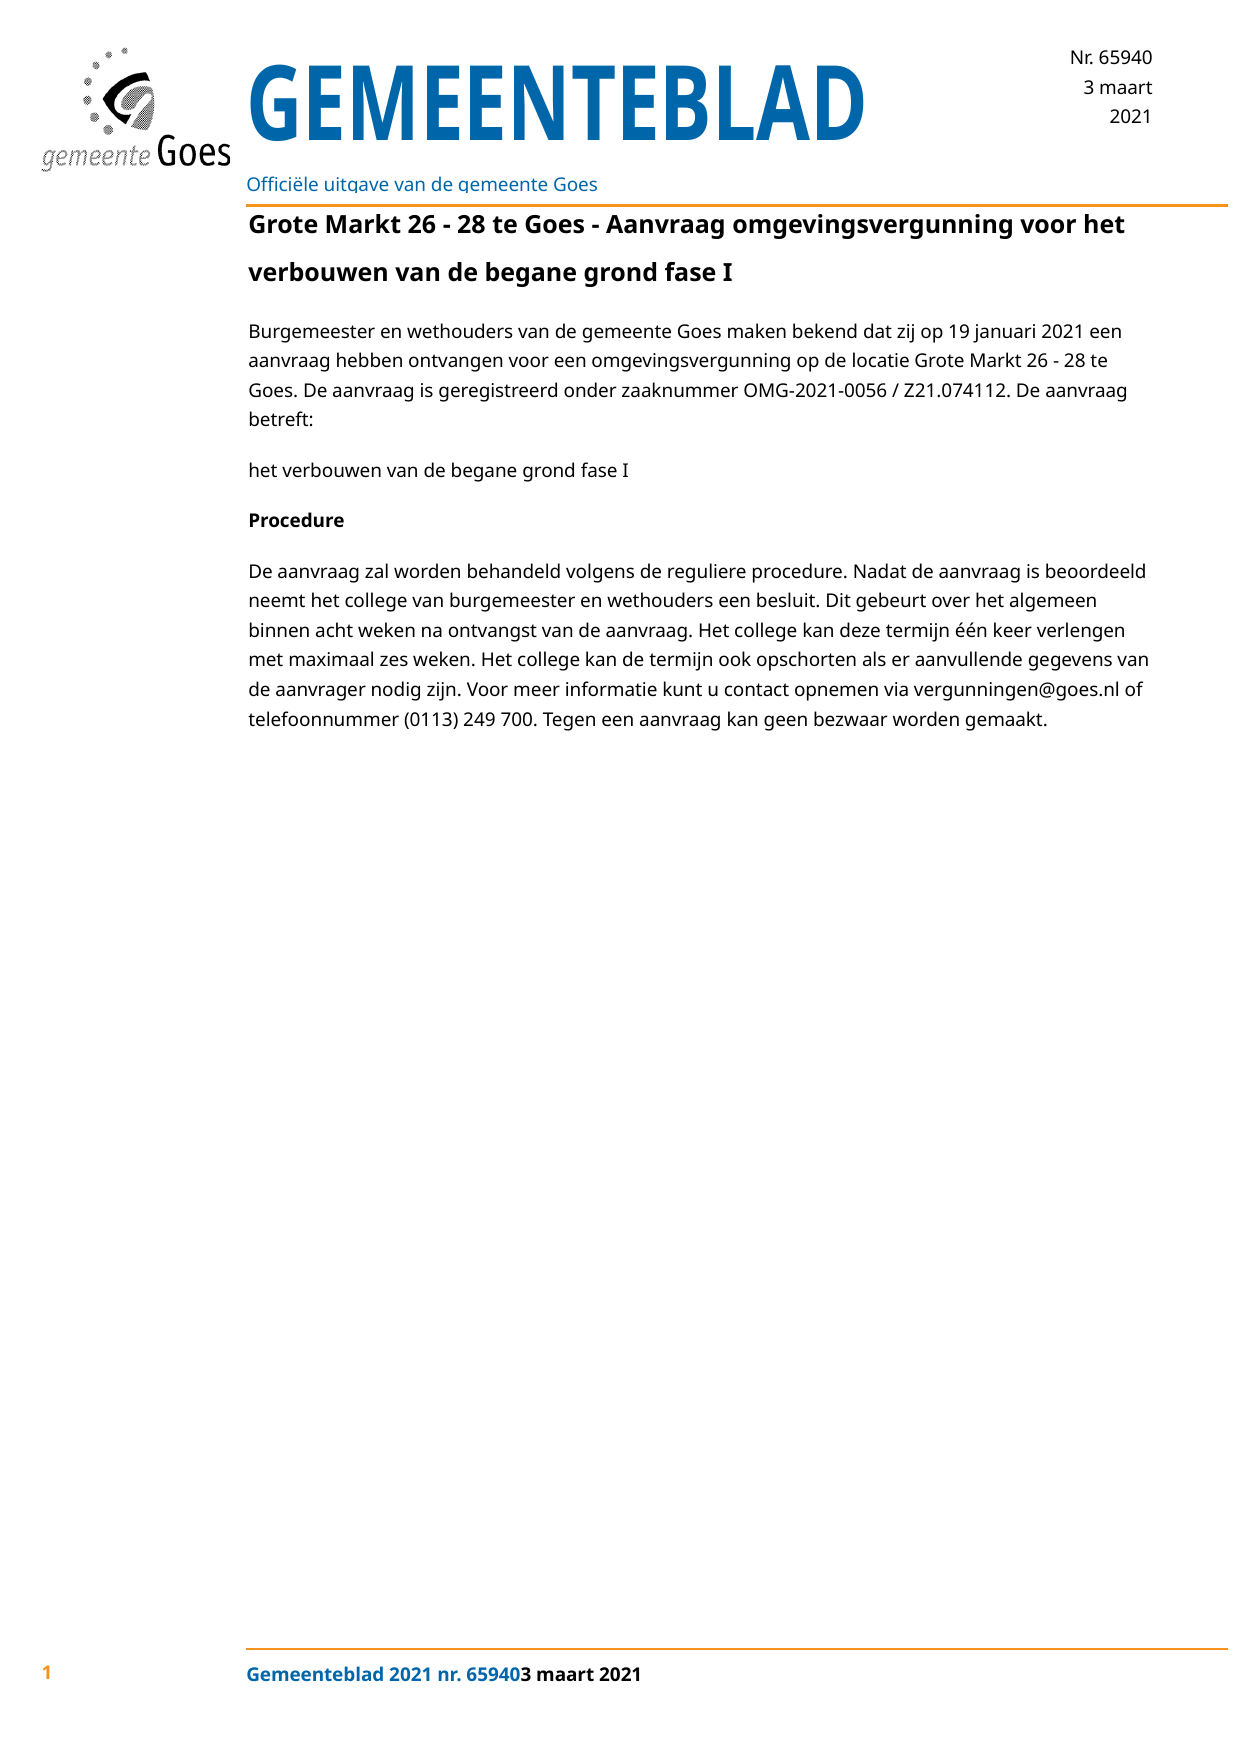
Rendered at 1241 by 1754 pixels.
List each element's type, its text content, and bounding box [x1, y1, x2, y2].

text Grote Markt 26 - 28 te Goes - Aanvraag omgevingsvergunning voor het verbouwen van de begane grond fase I [248, 207, 1152, 288]
text De aanvraag zal worden behandeld volgens de reguliere procedure. Nadat de aanvraag is beoordeeld neemt het college van burgemeester en wethouders een besluit. Dit gebeurt over het algemeen binnen acht weken na ontvangst van de aanvraag. Het college kan deze termijn één keer verlengen met maximaal zes weken. Het college kan de termijn ook opschorten als er aanvullende gegevens van de aanvrager nodig zijn. Voor meer informatie kunt u contact opnemen via vergunningen@goes.nl of telefoonnummer (0113) 249 700. Tegen een aanvraag kan geen bezwaar worden gemaakt. [248, 558, 1152, 732]
text het verbouwen van de begane grond fase I [248, 457, 1152, 483]
picture [41, 47, 231, 172]
text Burgemeester en wethouders van de gemeente Goes maken bekend dat zij op 19 januari 2021 een aanvraag hebben ontvangen voor een omgevingsvergunning op de locatie Grote Markt 26 - 28 te Goes. De aanvraag is geregistreerd onder zaaknummer OMG-2021-0056 / Z21.074112. De aanvraag betreft: [248, 318, 1152, 432]
text Procedure [248, 507, 1152, 533]
